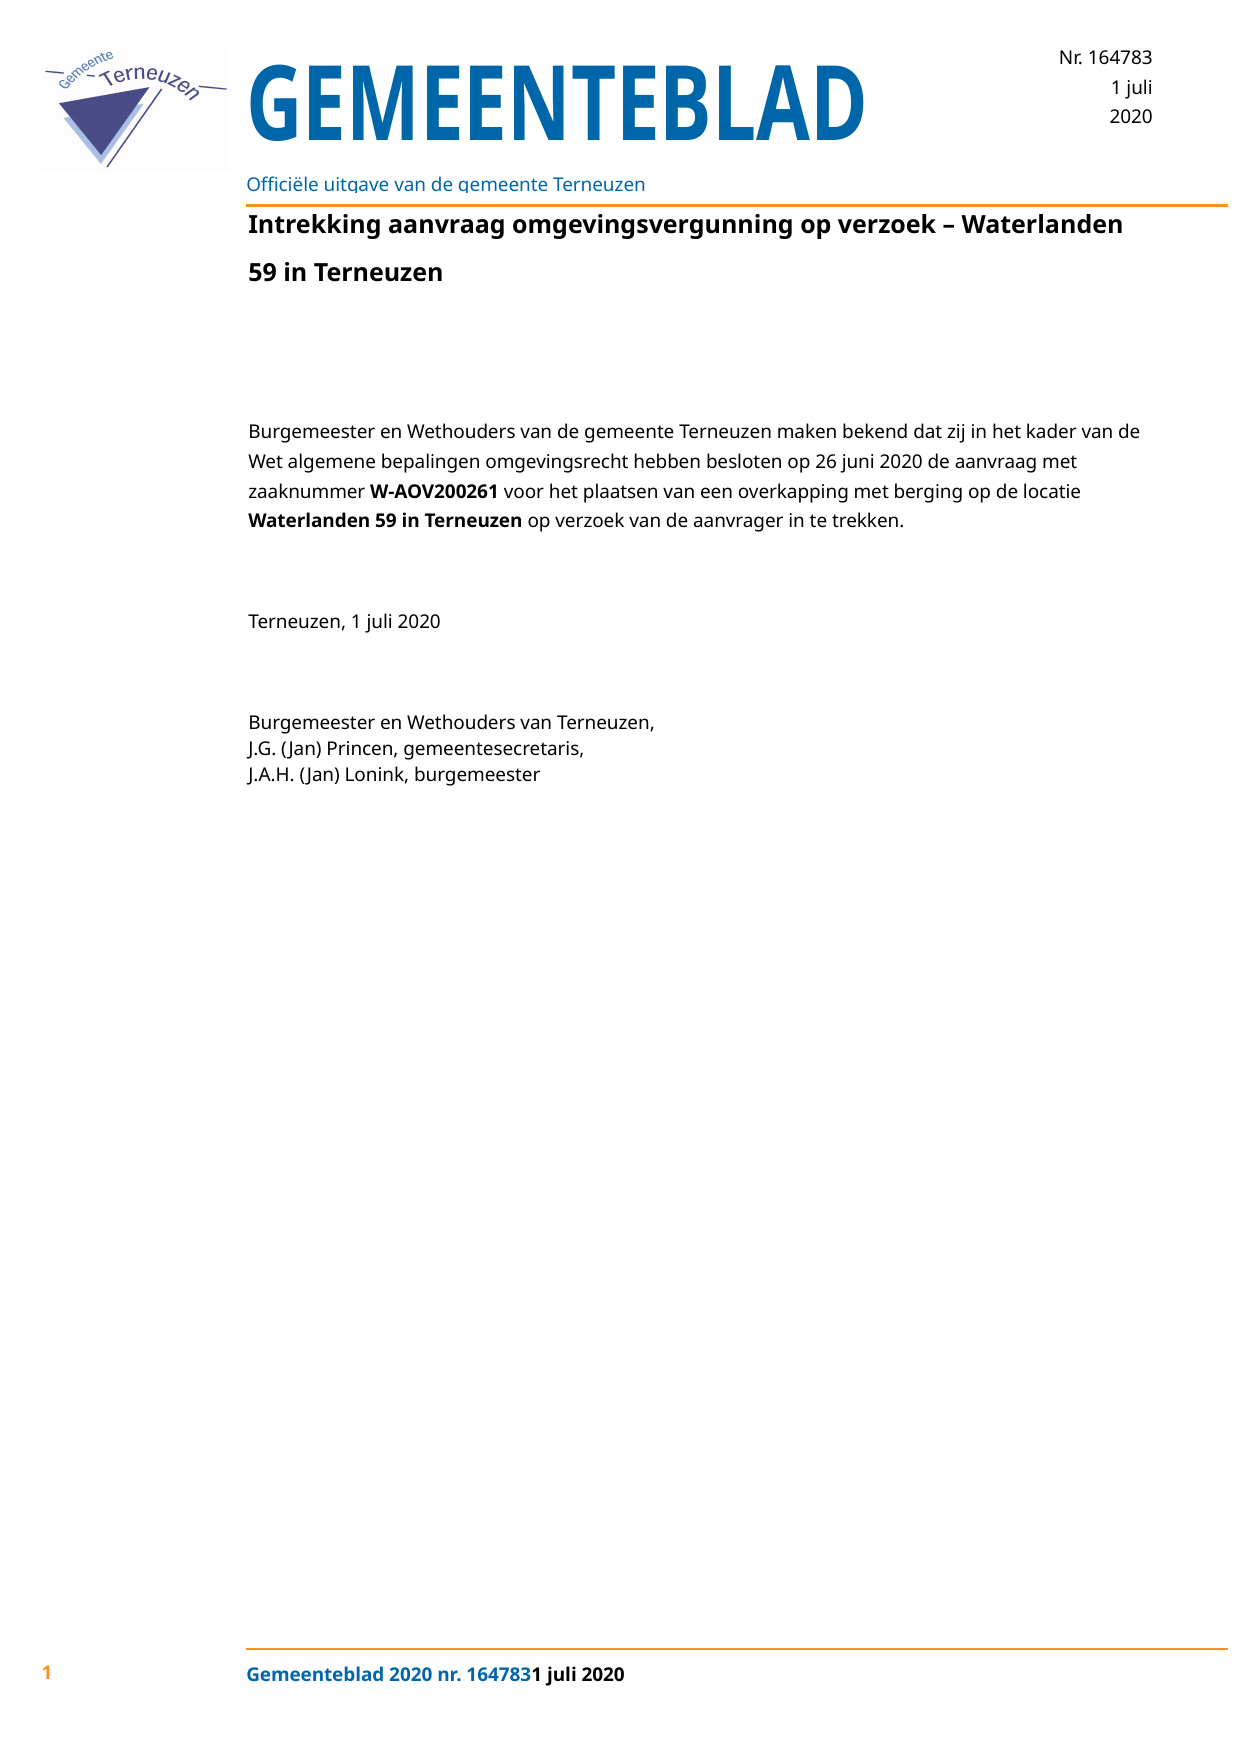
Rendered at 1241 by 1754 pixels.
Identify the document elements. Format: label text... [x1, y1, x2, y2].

text Intrekking aanvraag omgevingsvergunning op verzoek – Waterlanden 59 in Terneuzen [248, 207, 1152, 288]
table_cell [700, 786, 1152, 812]
table_cell [248, 786, 700, 812]
picture [41, 47, 231, 172]
text Burgemeester en Wethouders van de gemeente Terneuzen maken bekend dat zij in het kader van de Wet algemene bepalingen omgevingsrecht hebben besloten op 26 juni 2020 de aanvraag met zaaknummer W-AOV200261 voor het plaatsen van een overkapping met berging op de locatie Waterlanden 59 in Terneuzen op verzoek van de aanvrager in te trekken. [248, 419, 1152, 533]
text Terneuzen, 1 juli 2020 [248, 608, 1152, 634]
table_cell [700, 735, 1152, 761]
table_cell J.A.H. (Jan) Lonink, burgemeester [248, 761, 1152, 786]
table_header Burgemeester en Wethouders van Terneuzen, [248, 709, 1152, 735]
table_cell J.G. (Jan) Princen, gemeentesecretaris, [248, 735, 700, 761]
